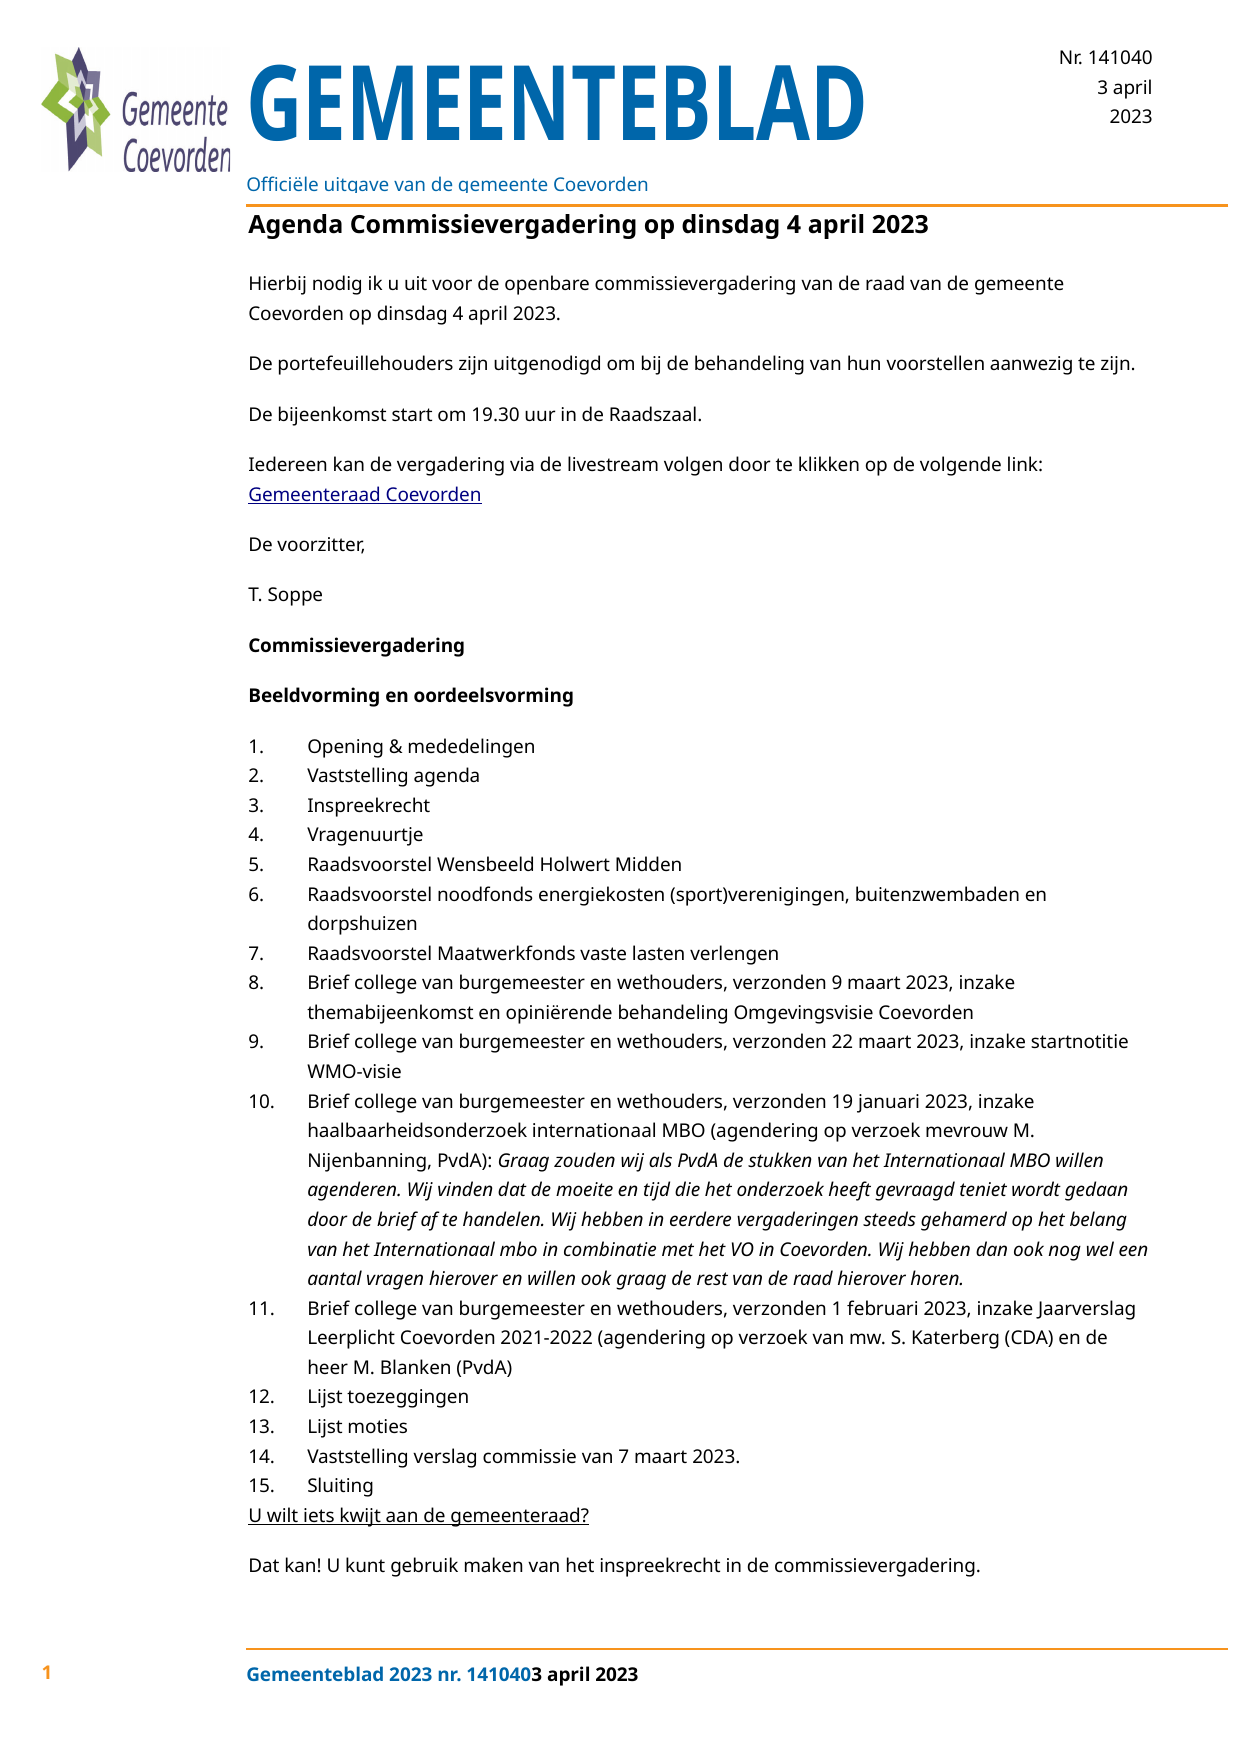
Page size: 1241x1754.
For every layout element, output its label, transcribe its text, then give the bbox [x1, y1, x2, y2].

text De portefeuillehouders zijn uitgenodigd om bij de behandeling van hun voorstellen aanwezig te zijn. [248, 350, 1152, 376]
list Vragenuurtje [248, 822, 1152, 847]
list Lijst toezeggingen [248, 1384, 1152, 1409]
text Commissievergadering [248, 632, 1152, 658]
list Sluiting [248, 1472, 1152, 1498]
list Brief college van burgemeester en wethouders, verzonden 19 januari 2023, inzake haalbaarheidsonderzoek internationaal MBO (agendering op verzoek mevrouw M. Nijenbanning, PvdA): Graag zouden wij als PvdA de stukken van het Internationaal MBO willen agenderen. Wij vinden dat de moeite en tijd die het onderzoek heeft gevraagd teniet wordt gedaan door de brief af te handelen. Wij hebben in eerdere vergaderingen steeds gehamerd op het belang van het Internationaal mbo in combinatie met het VO in Coevorden. Wij hebben dan ook nog wel een aantal vragen hierover en willen ook graag de rest van de raad hierover horen. [248, 1088, 1152, 1291]
text Agenda Commissievergadering op dinsdag 4 april 2023 [248, 207, 1152, 241]
list Raadsvoorstel noodfonds energiekosten (sport)verenigingen, buitenzwembaden en dorpshuizen [248, 881, 1152, 936]
text Iedereen kan de vergadering via de livestream volgen door te klikken op de volgende link: Gemeenteraad Coevorden [248, 451, 1152, 506]
text De bijeenkomst start om 19.30 uur in de Raadszaal. [248, 401, 1152, 426]
text T. Soppe [248, 582, 1152, 607]
list Raadsvoorstel Maatwerkfonds vaste lasten verlengen [248, 940, 1152, 966]
list Brief college van burgemeester en wethouders, verzonden 1 februari 2023, inzake Jaarverslag Leerplicht Coevorden 2021-2022 (agendering op verzoek van mw. S. Katerberg (CDA) en de heer M. Blanken (PvdA) [248, 1295, 1152, 1380]
list Lijst moties [248, 1413, 1152, 1439]
text De voorzitter, [248, 531, 1152, 557]
picture [41, 47, 231, 172]
list Raadsvoorstel Wensbeeld Holwert Midden [248, 851, 1152, 877]
text Hierbij nodig ik u uit voor de openbare commissievergadering van de raad van de gemeente Coevorden op dinsdag 4 april 2023. [248, 270, 1152, 326]
list Opening & mededelingen [248, 733, 1152, 758]
list Vaststelling verslag commissie van 7 maart 2023. [248, 1443, 1152, 1468]
text Dat kan! U kunt gebruik maken van het inspreekrecht in de commissievergadering. [248, 1552, 1152, 1578]
list Brief college van burgemeester en wethouders, verzonden 9 maart 2023, inzake themabijeenkomst en opiniërende behandeling Omgevingsvisie Coevorden [248, 969, 1152, 1025]
list Inspreekrecht [248, 792, 1152, 818]
list Brief college van burgemeester en wethouders, verzonden 22 maart 2023, inzake startnotitie WMO-visie [248, 1029, 1152, 1084]
text U wilt iets kwijt aan de gemeenteraad? [248, 1502, 1152, 1528]
text Beeldvorming en oordeelsvorming [248, 682, 1152, 708]
list Vaststelling agenda [248, 762, 1152, 788]
